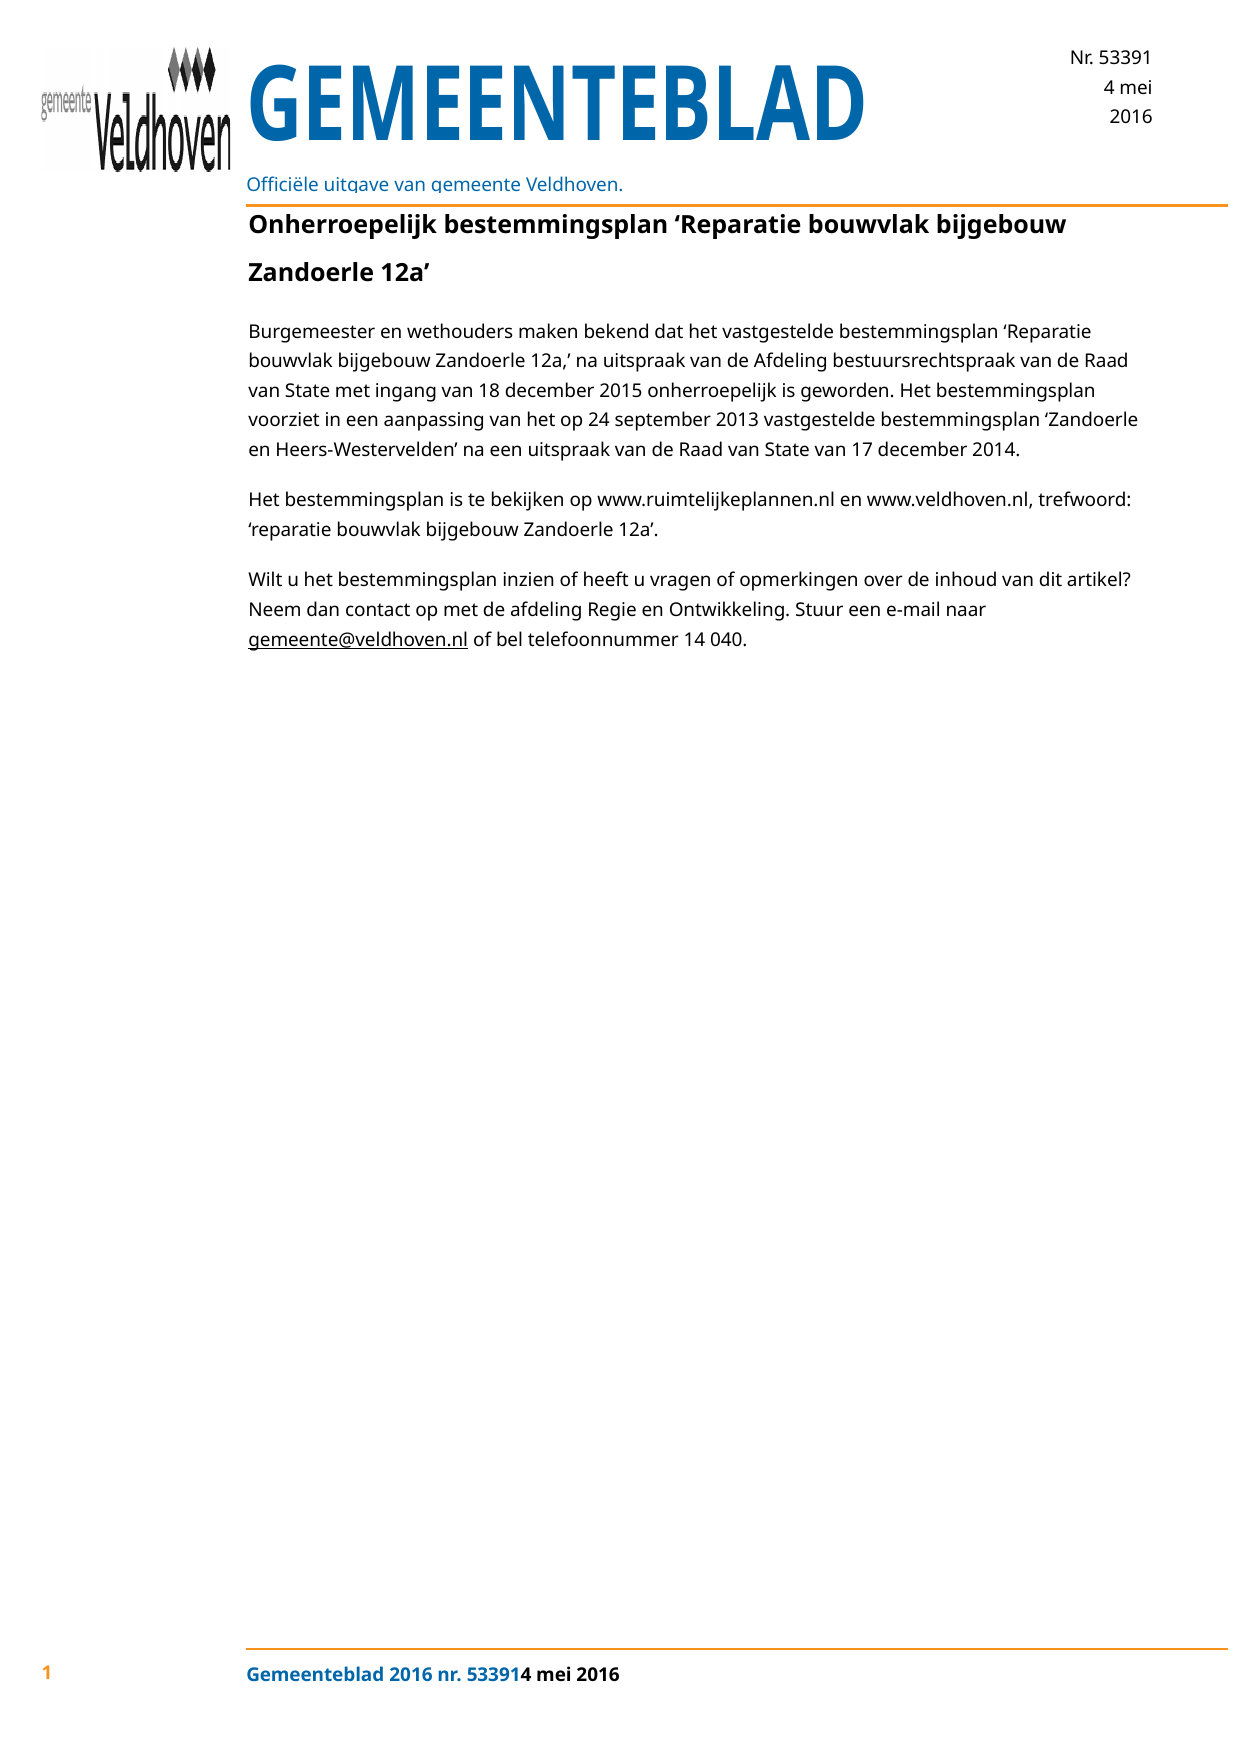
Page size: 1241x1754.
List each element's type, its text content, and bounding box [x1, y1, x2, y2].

text Wilt u het bestemmingsplan inzien of heeft u vragen of opmerkingen over de inhoud van dit artikel? Neem dan contact op met de afdeling Regie en Ontwikkeling. Stuur een e-mail naar gemeente@veldhoven.nl of bel telefoonnummer 14 040. [248, 567, 1152, 652]
text Het bestemmingsplan is te bekijken op www.ruimtelijkeplannen.nl en www.veldhoven.nl, trefwoord: ‘reparatie bouwvlak bijgebouw Zandoerle 12a’. [248, 487, 1152, 542]
text Onherroepelijk bestemmingsplan ‘Reparatie bouwvlak bijgebouw Zandoerle 12a’ [248, 207, 1152, 288]
text Burgemeester en wethouders maken bekend dat het vastgestelde bestemmingsplan ‘Reparatie bouwvlak bijgebouw Zandoerle 12a,’ na uitspraak van de Afdeling bestuursrechtspraak van de Raad van State met ingang van 18 december 2015 onherroepelijk is geworden. Het bestemmingsplan voorziet in een aanpassing van het op 24 september 2013 vastgestelde bestemmingsplan ‘Zandoerle en Heers-Westervelden’ na een uitspraak van de Raad van State van 17 december 2014. [248, 318, 1152, 462]
picture [41, 47, 231, 172]
